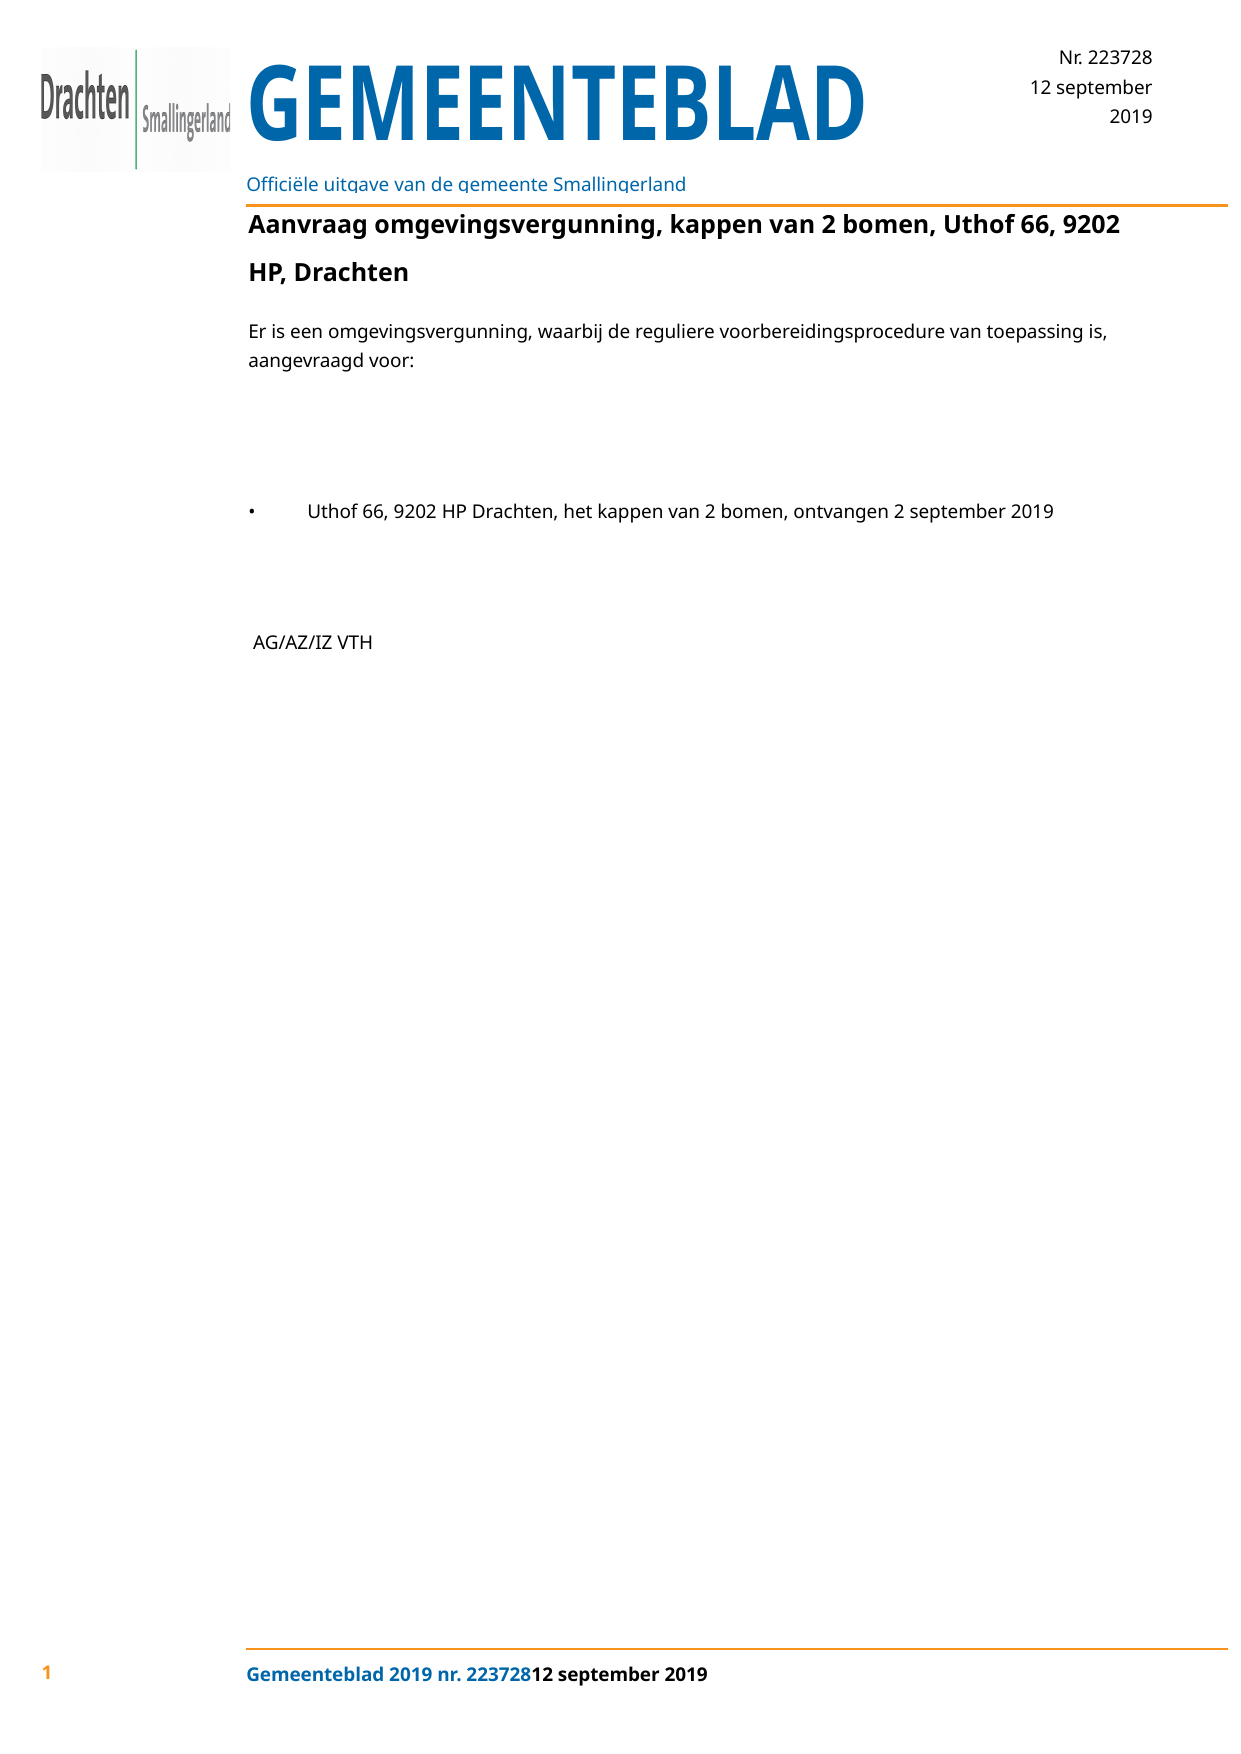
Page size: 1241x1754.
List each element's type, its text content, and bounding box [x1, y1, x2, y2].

text Er is een omgevingsvergunning, waarbij de reguliere voorbereidingsprocedure van toepassing is, aangevraagd voor: [248, 318, 1152, 373]
list Uthof 66, 9202 HP Drachten, het kappen van 2 bomen, ontvangen 2 september 2019 [248, 499, 1152, 524]
text Aanvraag omgevingsvergunning, kappen van 2 bomen, Uthof 66, 9202 HP, Drachten [248, 207, 1152, 288]
picture [41, 47, 231, 172]
text AG/AZ/IZ VTH [248, 629, 1152, 655]
